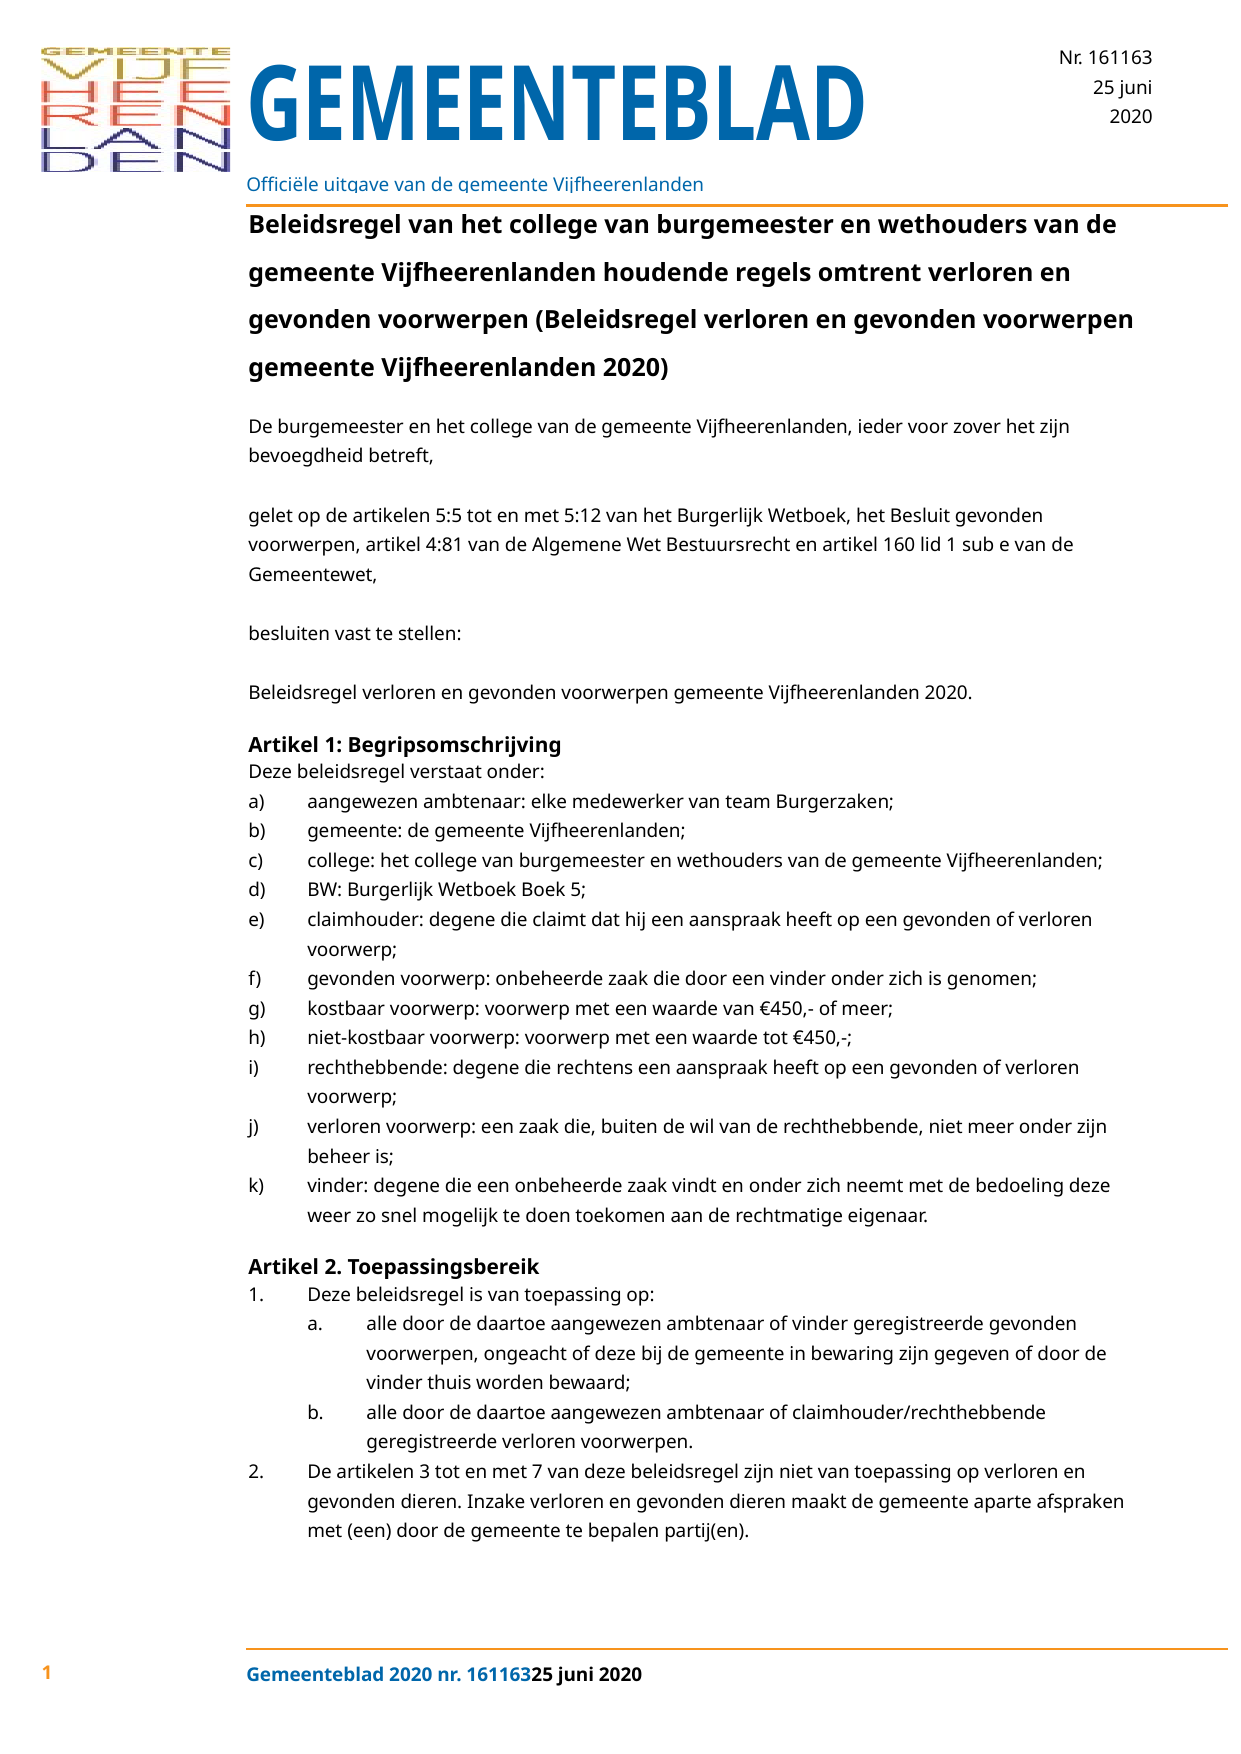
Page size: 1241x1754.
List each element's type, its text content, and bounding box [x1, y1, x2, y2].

text gelet op de artikelen 5:5 tot en met 5:12 van het Burgerlijk Wetboek, het Besluit gevonden voorwerpen, artikel 4:81 van de Algemene Wet Bestuursrecht en artikel 160 lid 1 sub e van de Gemeentewet, [248, 502, 1152, 587]
list gevonden voorwerp: onbeheerde zaak die door een vinder onder zich is genomen; [248, 965, 1152, 991]
text Beleidsregel verloren en gevonden voorwerpen gemeente Vijfheerenlanden 2020. [248, 679, 1152, 705]
text Artikel 1: Begripsomschrijving [248, 730, 1152, 758]
list gemeente: de gemeente Vijfheerenlanden; [248, 817, 1152, 843]
list alle door de daartoe aangewezen ambtenaar of claimhouder/rechthebbende geregistreerde verloren voorwerpen. [307, 1399, 1152, 1454]
list De artikelen 3 tot en met 7 van deze beleidsregel zijn niet van toepassing op verloren en gevonden dieren. Inzake verloren en gevonden dieren maakt de gemeente aparte afspraken met (een) door de gemeente te bepalen partij(en). [248, 1458, 1152, 1543]
list niet-kostbaar voorwerp: voorwerp met een waarde tot €450,-; [248, 1024, 1152, 1050]
text Deze beleidsregel verstaat onder: [248, 758, 1152, 784]
list kostbaar voorwerp: voorwerp met een waarde van €450,- of meer; [248, 995, 1152, 1021]
list rechthebbende: degene die rechtens een aanspraak heeft op een gevonden of verloren voorwerp; [248, 1054, 1152, 1109]
text besluiten vast te stellen: [248, 620, 1152, 646]
list college: het college van burgemeester en wethouders van de gemeente Vijfheerenlanden; [248, 847, 1152, 873]
list verloren voorwerp: een zaak die, buiten de wil van de rechthebbende, niet meer onder zijn beheer is; [248, 1113, 1152, 1168]
list aangewezen ambtenaar: elke medewerker van team Burgerzaken; [248, 788, 1152, 813]
text De burgemeester en het college van de gemeente Vijfheerenlanden, ieder voor zover het zijn bevoegdheid betreft, [248, 413, 1152, 468]
list claimhouder: degene die claimt dat hij een aanspraak heeft op een gevonden of verloren voorwerp; [248, 906, 1152, 961]
text Artikel 2. Toepassingsbereik [248, 1252, 1152, 1281]
picture [41, 47, 231, 172]
list vinder: degene die een onbeheerde zaak vindt en onder zich neemt met de bedoeling deze weer zo snel mogelijk te doen toekomen aan de rechtmatige eigenaar. [248, 1172, 1152, 1228]
list Deze beleidsregel is van toepassing op: [248, 1281, 1152, 1307]
list BW: Burgerlijk Wetboek Boek 5; [248, 877, 1152, 902]
text Beleidsregel van het college van burgemeester en wethouders van de gemeente Vijfheerenlanden houdende regels omtrent verloren en gevonden voorwerpen (Beleidsregel verloren en gevonden voorwerpen gemeente Vijfheerenlanden 2020) [248, 207, 1152, 384]
list alle door de daartoe aangewezen ambtenaar of vinder geregistreerde gevonden voorwerpen, ongeacht of deze bij de gemeente in bewaring zijn gegeven of door de vinder thuis worden bewaard; [307, 1310, 1152, 1395]
